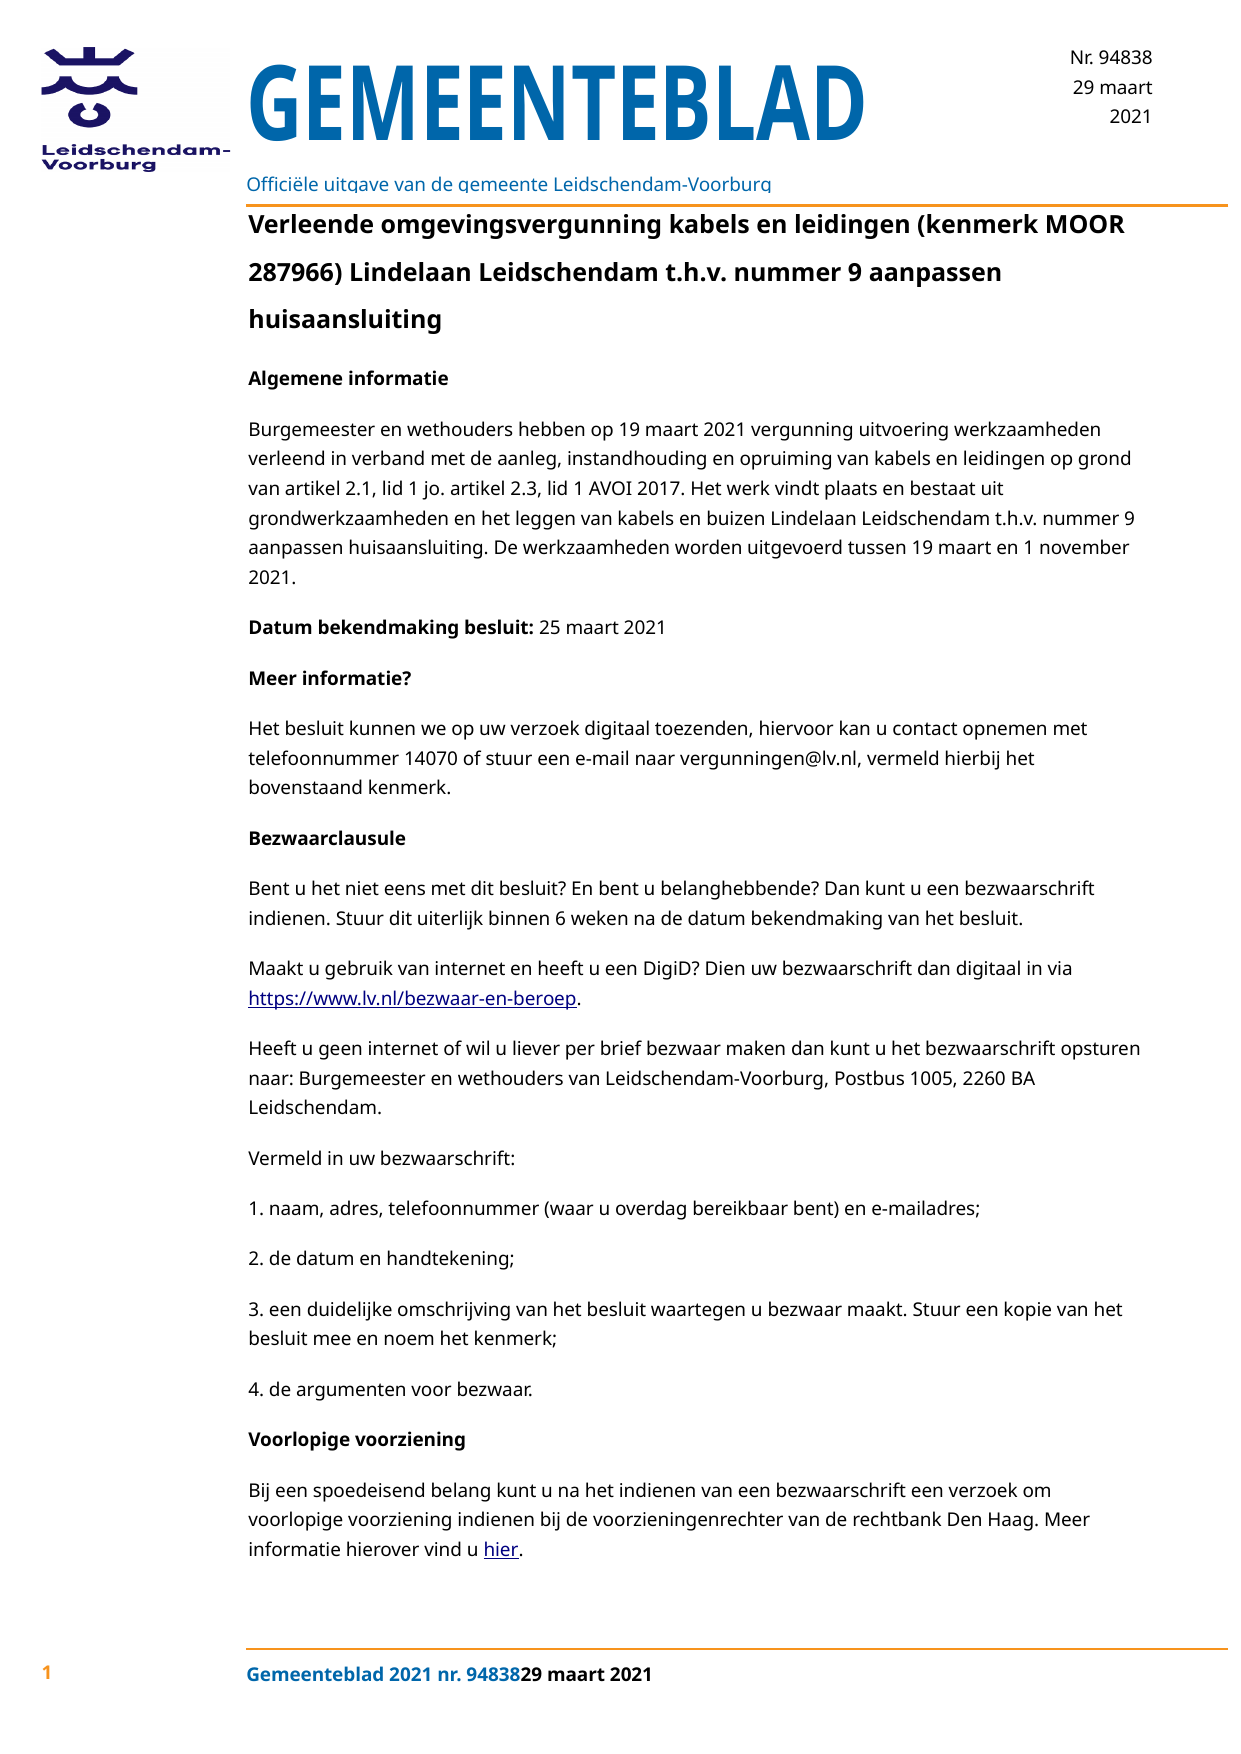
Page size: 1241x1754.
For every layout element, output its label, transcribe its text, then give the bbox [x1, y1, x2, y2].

text 3. een duidelijke omschrijving van het besluit waartegen u bezwaar maakt. Stuur een kopie van het besluit mee en noem het kenmerk; [248, 1296, 1152, 1351]
text Bezwaarclausule [248, 825, 1152, 850]
text Maakt u gebruik van internet en heeft u een DigiD? Dien uw bezwaarschrift dan digitaal in via https://www.lv.nl/bezwaar-en-beroep. [248, 955, 1152, 1010]
text 4. de argumenten voor bezwaar. [248, 1376, 1152, 1402]
text Burgemeester en wethouders hebben op 19 maart 2021 vergunning uitvoering werkzaamheden verleend in verband met de aanleg, instandhouding en opruiming van kabels en leidingen op grond van artikel 2.1, lid 1 jo. artikel 2.3, lid 1 AVOI 2017. Het werk vindt plaats en bestaat uit grondwerkzaamheden en het leggen van kabels en buizen Lindelaan Leidschendam t.h.v. nummer 9 aanpassen huisaansluiting. De werkzaamheden worden uitgevoerd tussen 19 maart en 1 november 2021. [248, 416, 1152, 589]
text Voorlopige voorziening [248, 1426, 1152, 1452]
text 1. naam, adres, telefoonnummer (waar u overdag bereikbaar bent) en e-mailadres; [248, 1195, 1152, 1221]
picture [41, 47, 231, 172]
text Meer informatie? [248, 665, 1152, 690]
text Datum bekendmaking besluit: 25 maart 2021 [248, 614, 1152, 640]
text Bij een spoedeisend belang kunt u na het indienen van een bezwaarschrift een verzoek om voorlopige voorziening indienen bij de voorzieningenrechter van de rechtbank Den Haag. Meer informatie hierover vind u hier. [248, 1477, 1152, 1562]
text Vermeld in uw bezwaarschrift: [248, 1145, 1152, 1170]
text Bent u het niet eens met dit besluit? En bent u belanghebbende? Dan kunt u een bezwaarschrift indienen. Stuur dit uiterlijk binnen 6 weken na de datum bekendmaking van het besluit. [248, 875, 1152, 930]
text 2. de datum en handtekening; [248, 1246, 1152, 1271]
text Verleende omgevingsvergunning kabels en leidingen (kenmerk MOOR 287966) Lindelaan Leidschendam t.h.v. nummer 9 aanpassen huisaansluiting [248, 207, 1152, 336]
text Heeft u geen internet of wil u liever per brief bezwaar maken dan kunt u het bezwaarschrift opsturen naar: Burgemeester en wethouders van Leidschendam-Voorburg, Postbus 1005, 2260 BA Leidschendam. [248, 1035, 1152, 1120]
text Algemene informatie [248, 366, 1152, 391]
text Het besluit kunnen we op uw verzoek digitaal toezenden, hiervoor kan u contact opnemen met telefoonnummer 14070 of stuur een e-mail naar vergunningen@lv.nl, vermeld hierbij het bovenstaand kenmerk. [248, 715, 1152, 800]
